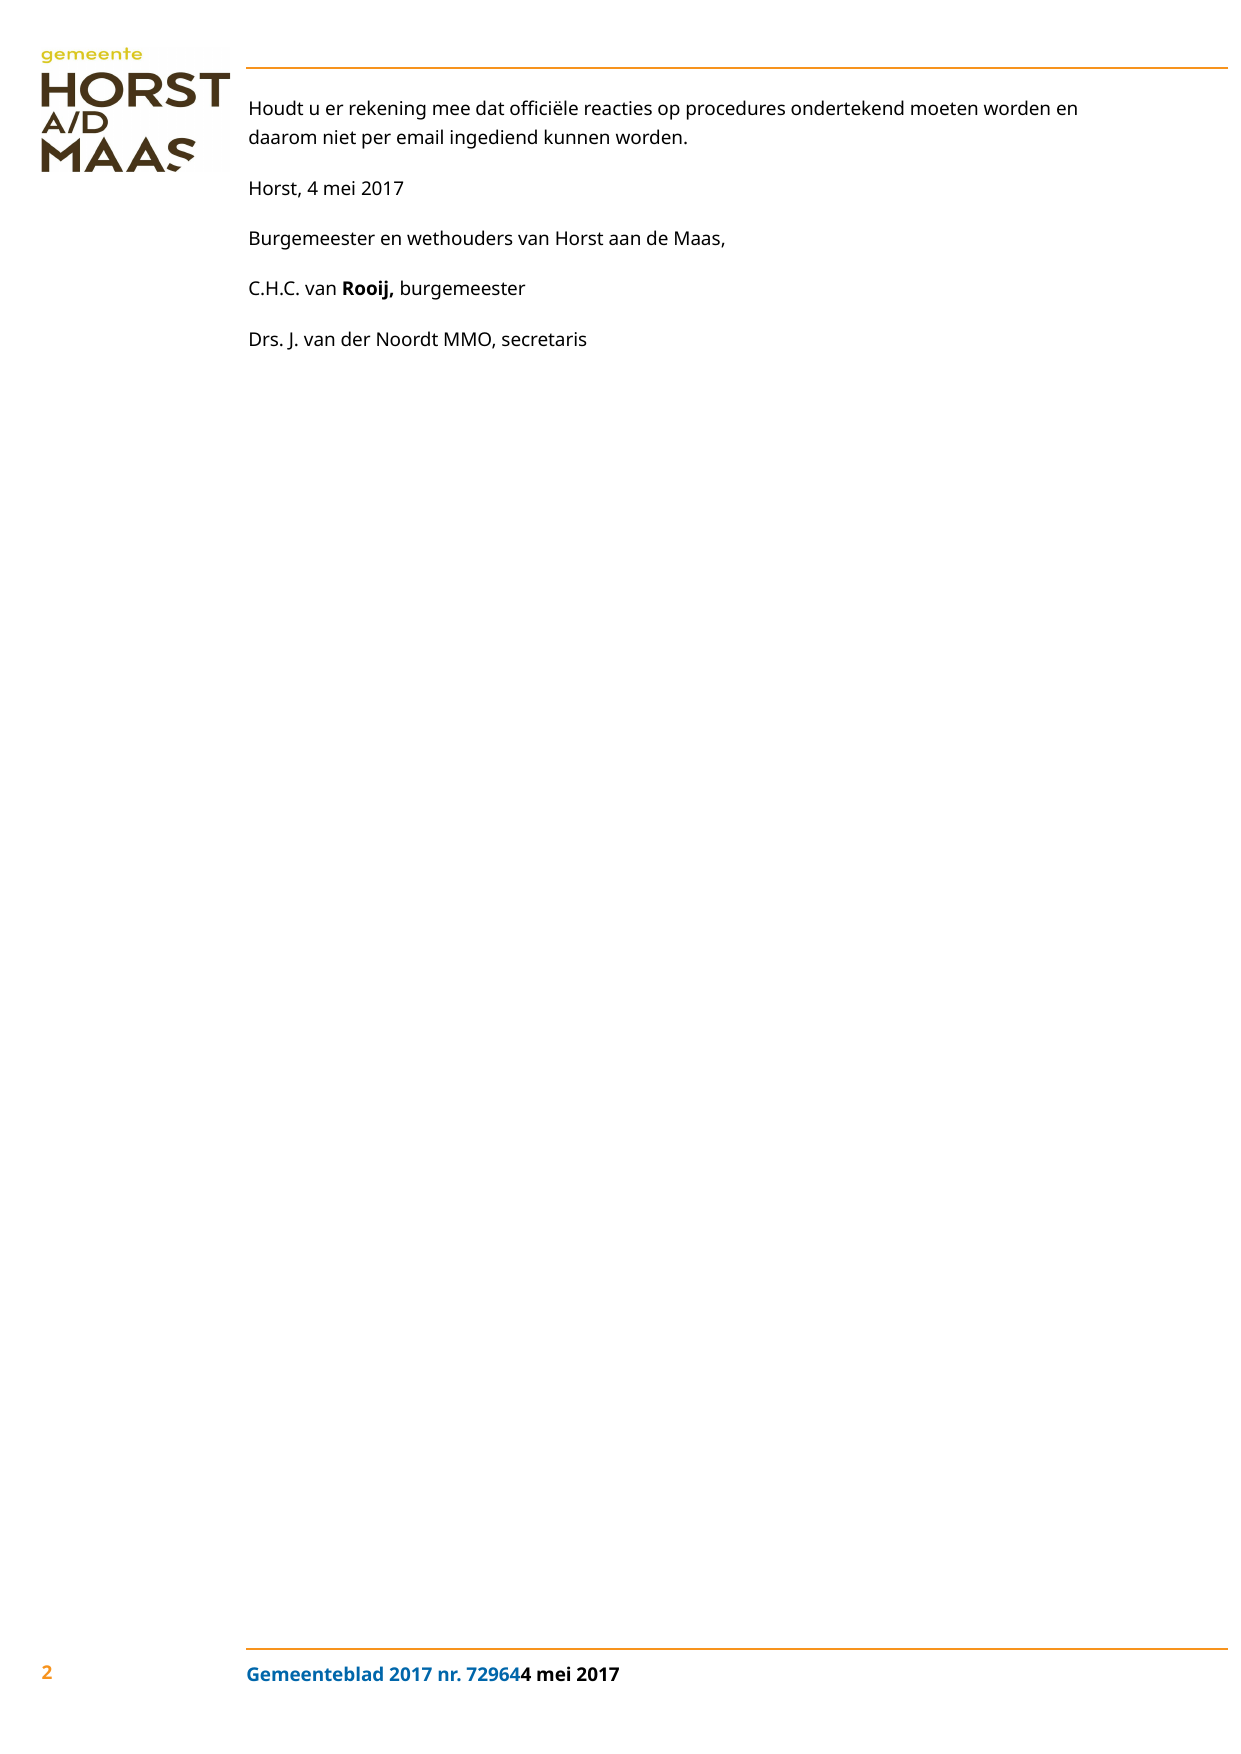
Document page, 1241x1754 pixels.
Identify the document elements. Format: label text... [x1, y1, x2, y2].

text Horst, 4 mei 2017 [248, 175, 1152, 201]
picture [41, 47, 231, 172]
text Drs. J. van der Noordt MMO, secretaris [248, 326, 1152, 352]
text C.H.C. van Rooij, burgemeester [248, 276, 1152, 301]
text Houdt u er rekening mee dat officiële reacties op procedures ondertekend moeten worden en daarom niet per email ingediend kunnen worden. [248, 95, 1152, 150]
text Burgemeester en wethouders van Horst aan de Maas, [248, 225, 1152, 251]
